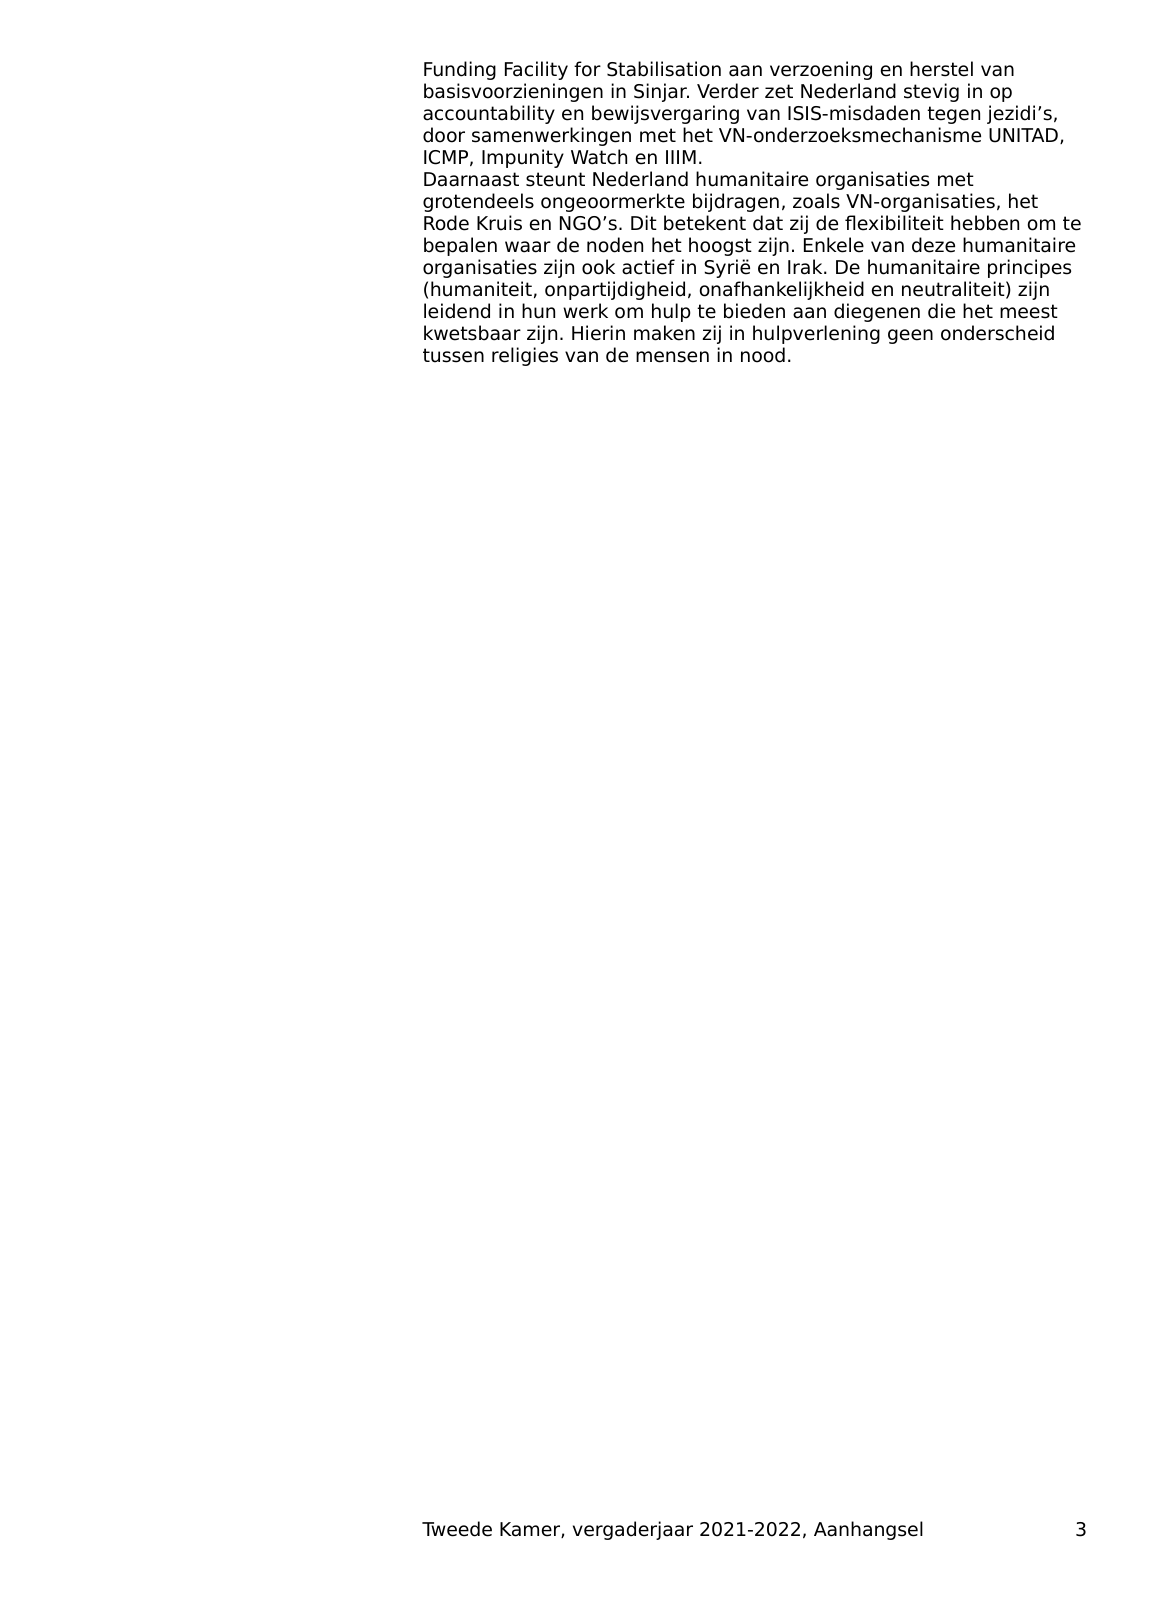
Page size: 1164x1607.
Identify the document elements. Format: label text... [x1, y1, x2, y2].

text Daarnaast steunt Nederland humanitaire organisaties met grotendeels ongeoormerkte bijdragen, zoals VN-organisaties, het Rode Kruis en NGO’s. Dit betekent dat zij de flexibiliteit hebben om te bepalen waar de noden het hoogst zijn. Enkele van deze humanitaire organisaties zijn ook actief in Syrië en Irak. De humanitaire principes (humaniteit, onpartijdigheid, onafhankelijkheid en neutraliteit) zijn leidend in hun werk om hulp te bieden aan diegenen die het meest kwetsbaar zijn. Hierin maken zij in hulpverlening geen onderscheid tussen religies van de mensen in nood. [422, 169, 1087, 367]
text Funding Facility for Stabilisation aan verzoening en herstel van basisvoorzieningen in Sinjar. Verder zet Nederland stevig in op accountability en bewijsvergaring van ISIS-misdaden tegen jezidi’s, door samenwerkingen met het VN-onderzoeksmechanisme UNITAD, ICMP, Impunity Watch en IIIM. [422, 59, 1087, 169]
